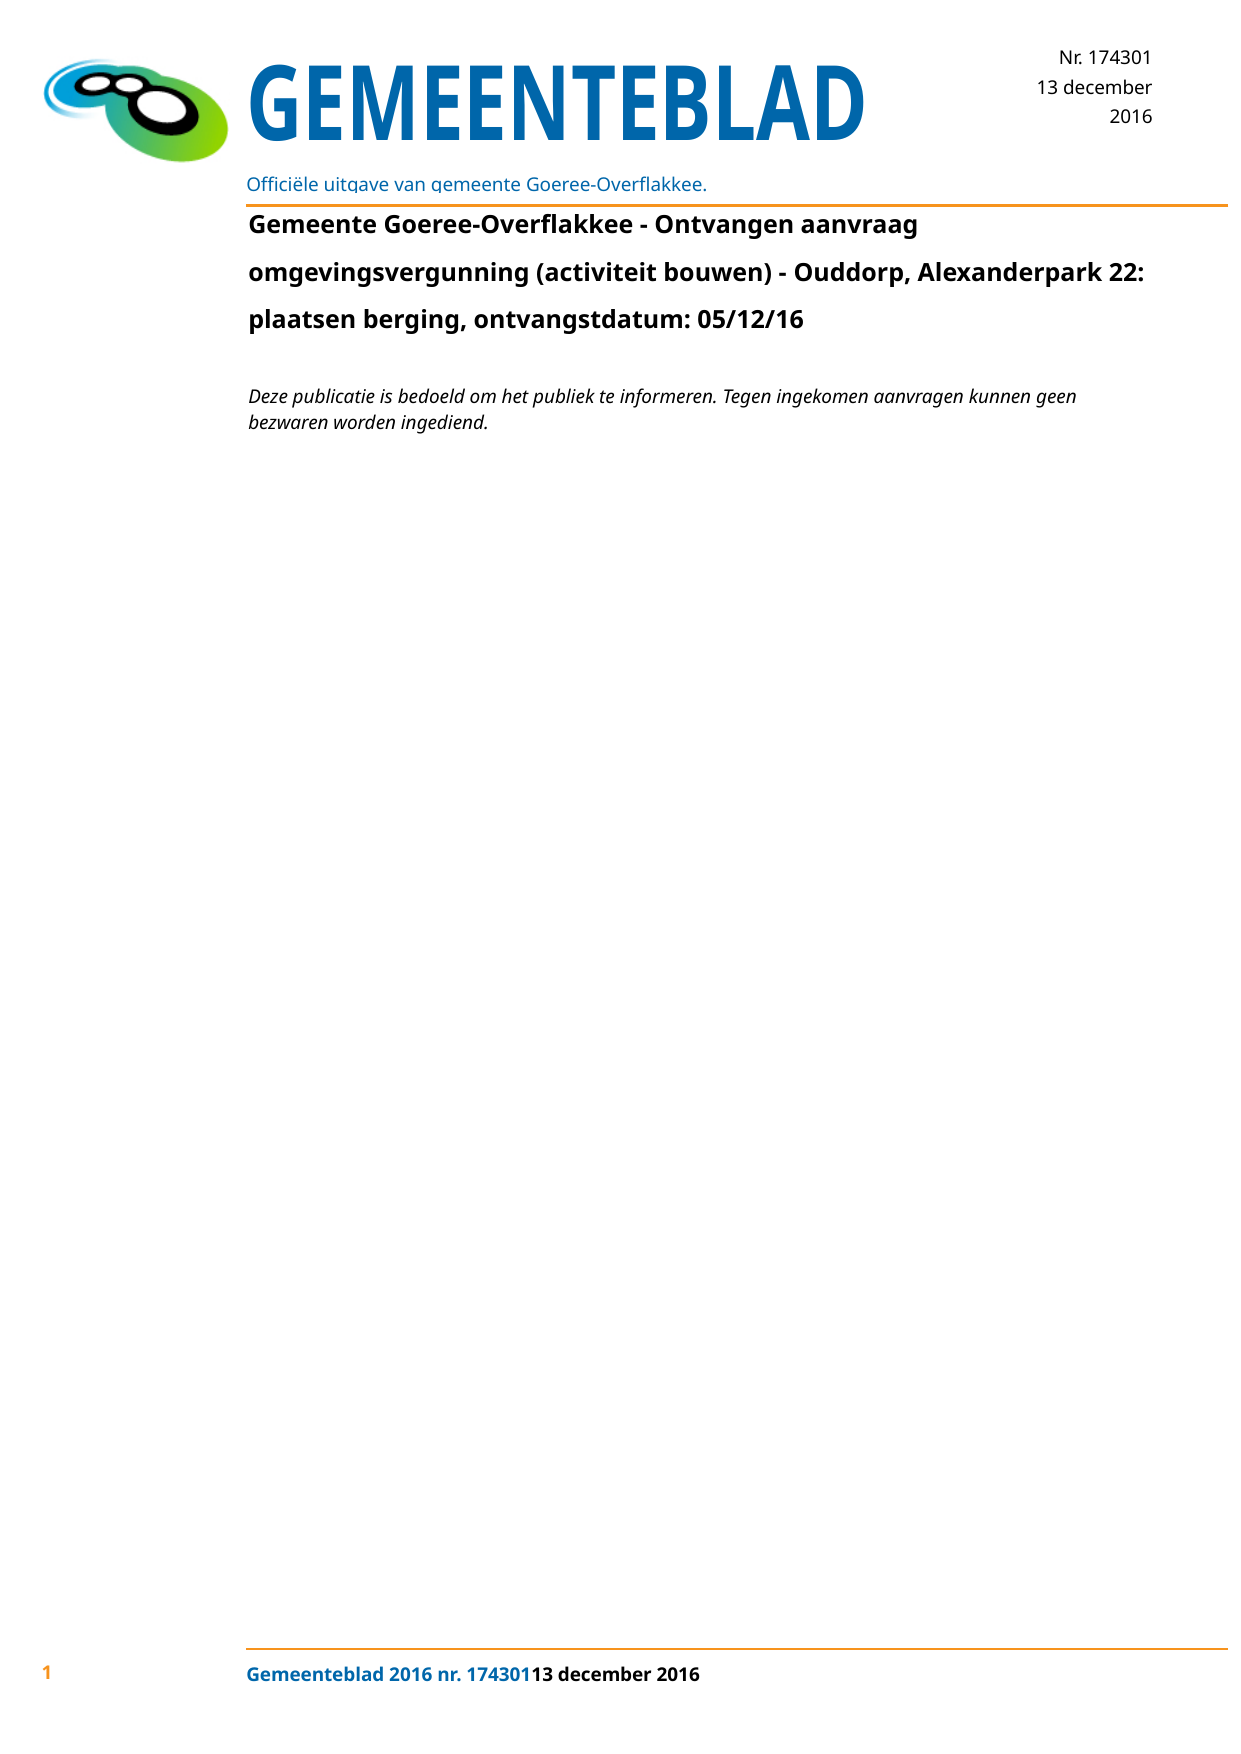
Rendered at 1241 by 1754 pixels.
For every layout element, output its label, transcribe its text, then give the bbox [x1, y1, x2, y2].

text Deze publicatie is bedoeld om het publiek te informeren. Tegen ingekomen aanvragen kunnen geen bezwaren worden ingediend. [248, 384, 1152, 435]
picture [41, 47, 231, 172]
text Gemeente Goeree-Overflakkee - Ontvangen aanvraag omgevingsvergunning (activiteit bouwen) - Ouddorp, Alexanderpark 22: plaatsen berging, ontvangstdatum: 05/12/16 [248, 207, 1152, 336]
